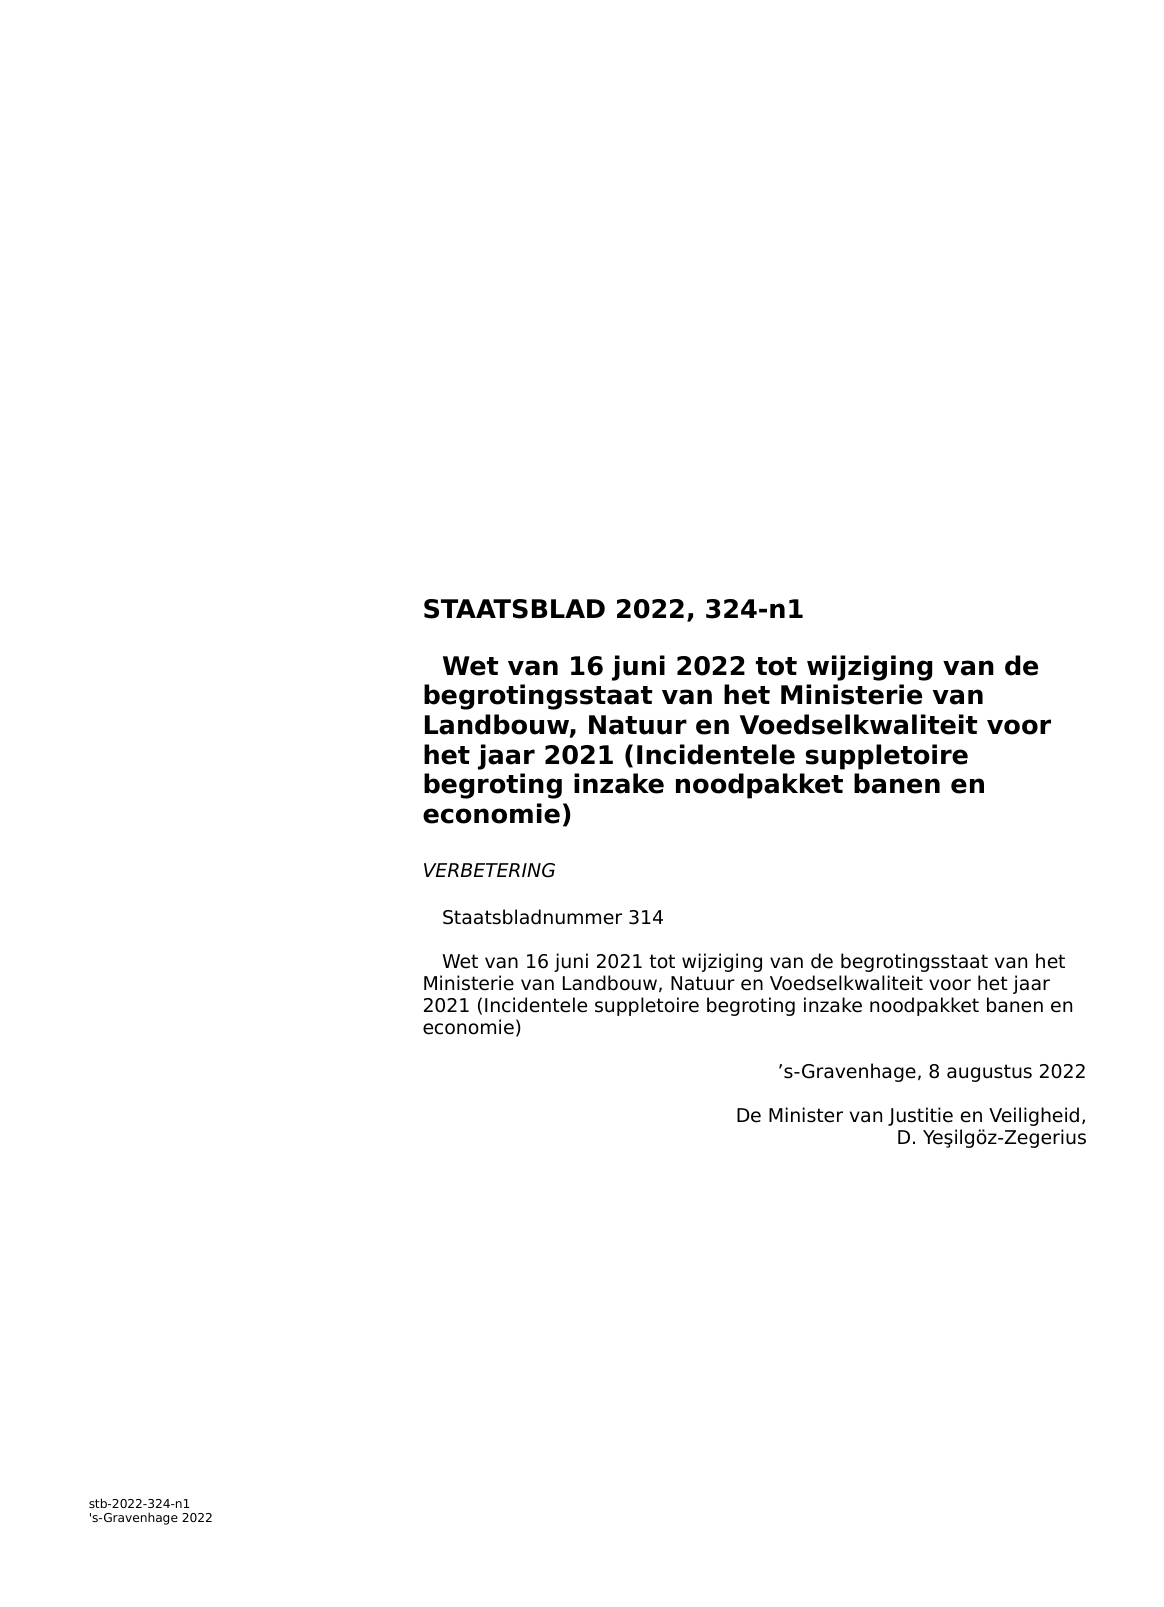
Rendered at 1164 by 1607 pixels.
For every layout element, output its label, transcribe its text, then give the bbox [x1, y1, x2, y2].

text 's-Gravenhage 2022 [88, 1511, 323, 1525]
text ’s-Gravenhage, 8 augustus 2022 [422, 1061, 1087, 1083]
subtitle STAATSBLAD 2022, 324-n1 [422, 595, 1087, 625]
subtitle VERBETERING [422, 859, 1087, 882]
text stb-2022-324-n1 [88, 1497, 323, 1511]
text Staatsbladnummer 314 [422, 907, 1087, 928]
text Wet van 16 juni 2022 tot wijziging van de begrotingsstaat van het Ministerie van Landbouw, Natuur en Voedselkwaliteit voor het jaar 2021 (Incidentele suppletoire begroting inzake noodpakket banen en economie) [422, 651, 1087, 829]
text Wet van 16 juni 2021 tot wijziging van de begrotingsstaat van het Ministerie van Landbouw, Natuur en Voedselkwaliteit voor het jaar 2021 (Incidentele suppletoire begroting inzake noodpakket banen en economie) [422, 951, 1087, 1039]
text De Minister van Justitie en Veiligheid, D. Yeşilgöz-Zegerius [422, 1105, 1087, 1149]
